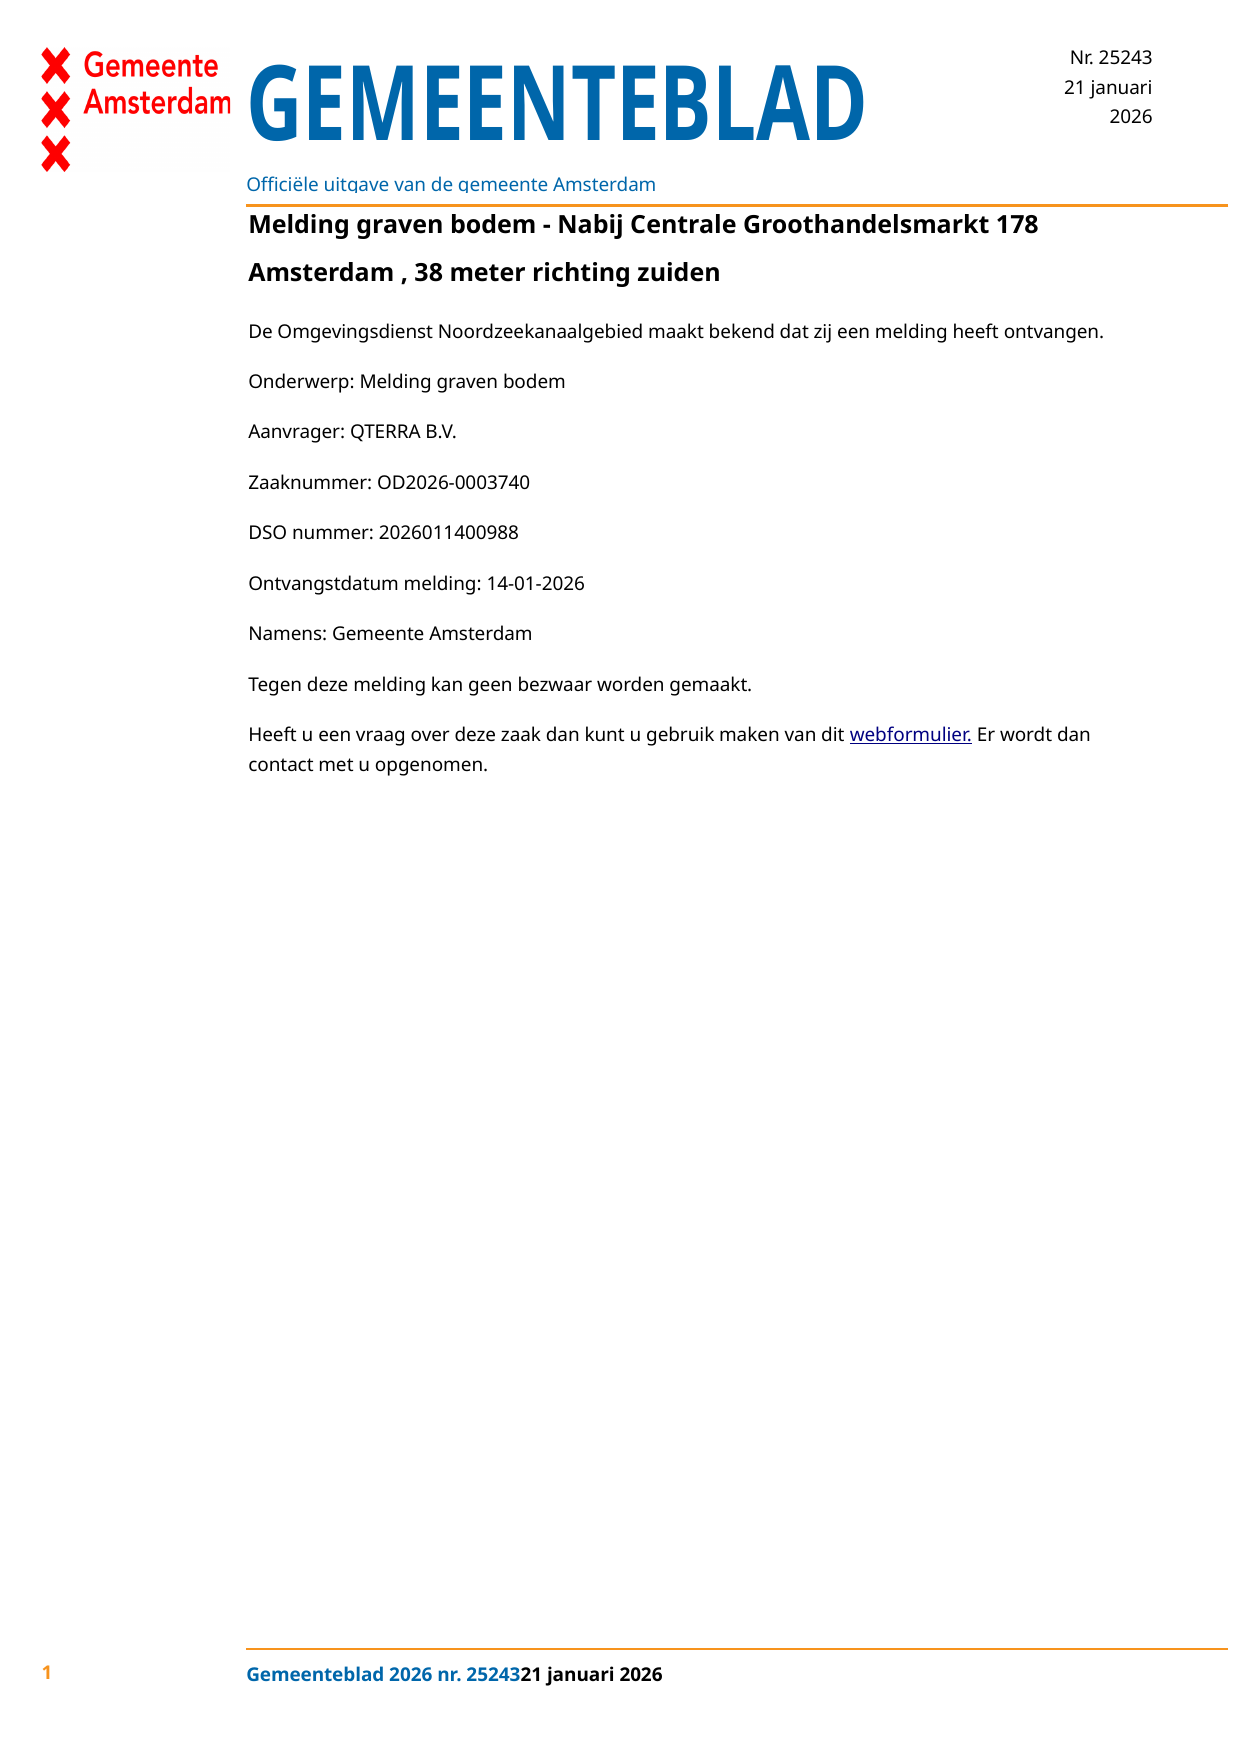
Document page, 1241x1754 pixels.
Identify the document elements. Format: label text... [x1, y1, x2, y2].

text Onderwerp: Melding graven bodem [248, 368, 1152, 394]
text De Omgevingsdienst Noordzeekanaalgebied maakt bekend dat zij een melding heeft ontvangen. [248, 318, 1152, 344]
text Zaaknummer: OD2026-0003740 [248, 469, 1152, 495]
text Heeft u een vraag over deze zaak dan kunt u gebruik maken van dit webformulier. Er wordt dan contact met u opgenomen. [248, 721, 1152, 777]
text Tegen deze melding kan geen bezwaar worden gemaakt. [248, 671, 1152, 697]
picture [41, 47, 231, 172]
text Aanvrager: QTERRA B.V. [248, 419, 1152, 444]
text Ontvangstdatum melding: 14-01-2026 [248, 570, 1152, 596]
text DSO nummer: 2026011400988 [248, 519, 1152, 545]
text Namens: Gemeente Amsterdam [248, 620, 1152, 646]
text Melding graven bodem - Nabij Centrale Groothandelsmarkt 178 Amsterdam , 38 meter richting zuiden [248, 207, 1152, 288]
